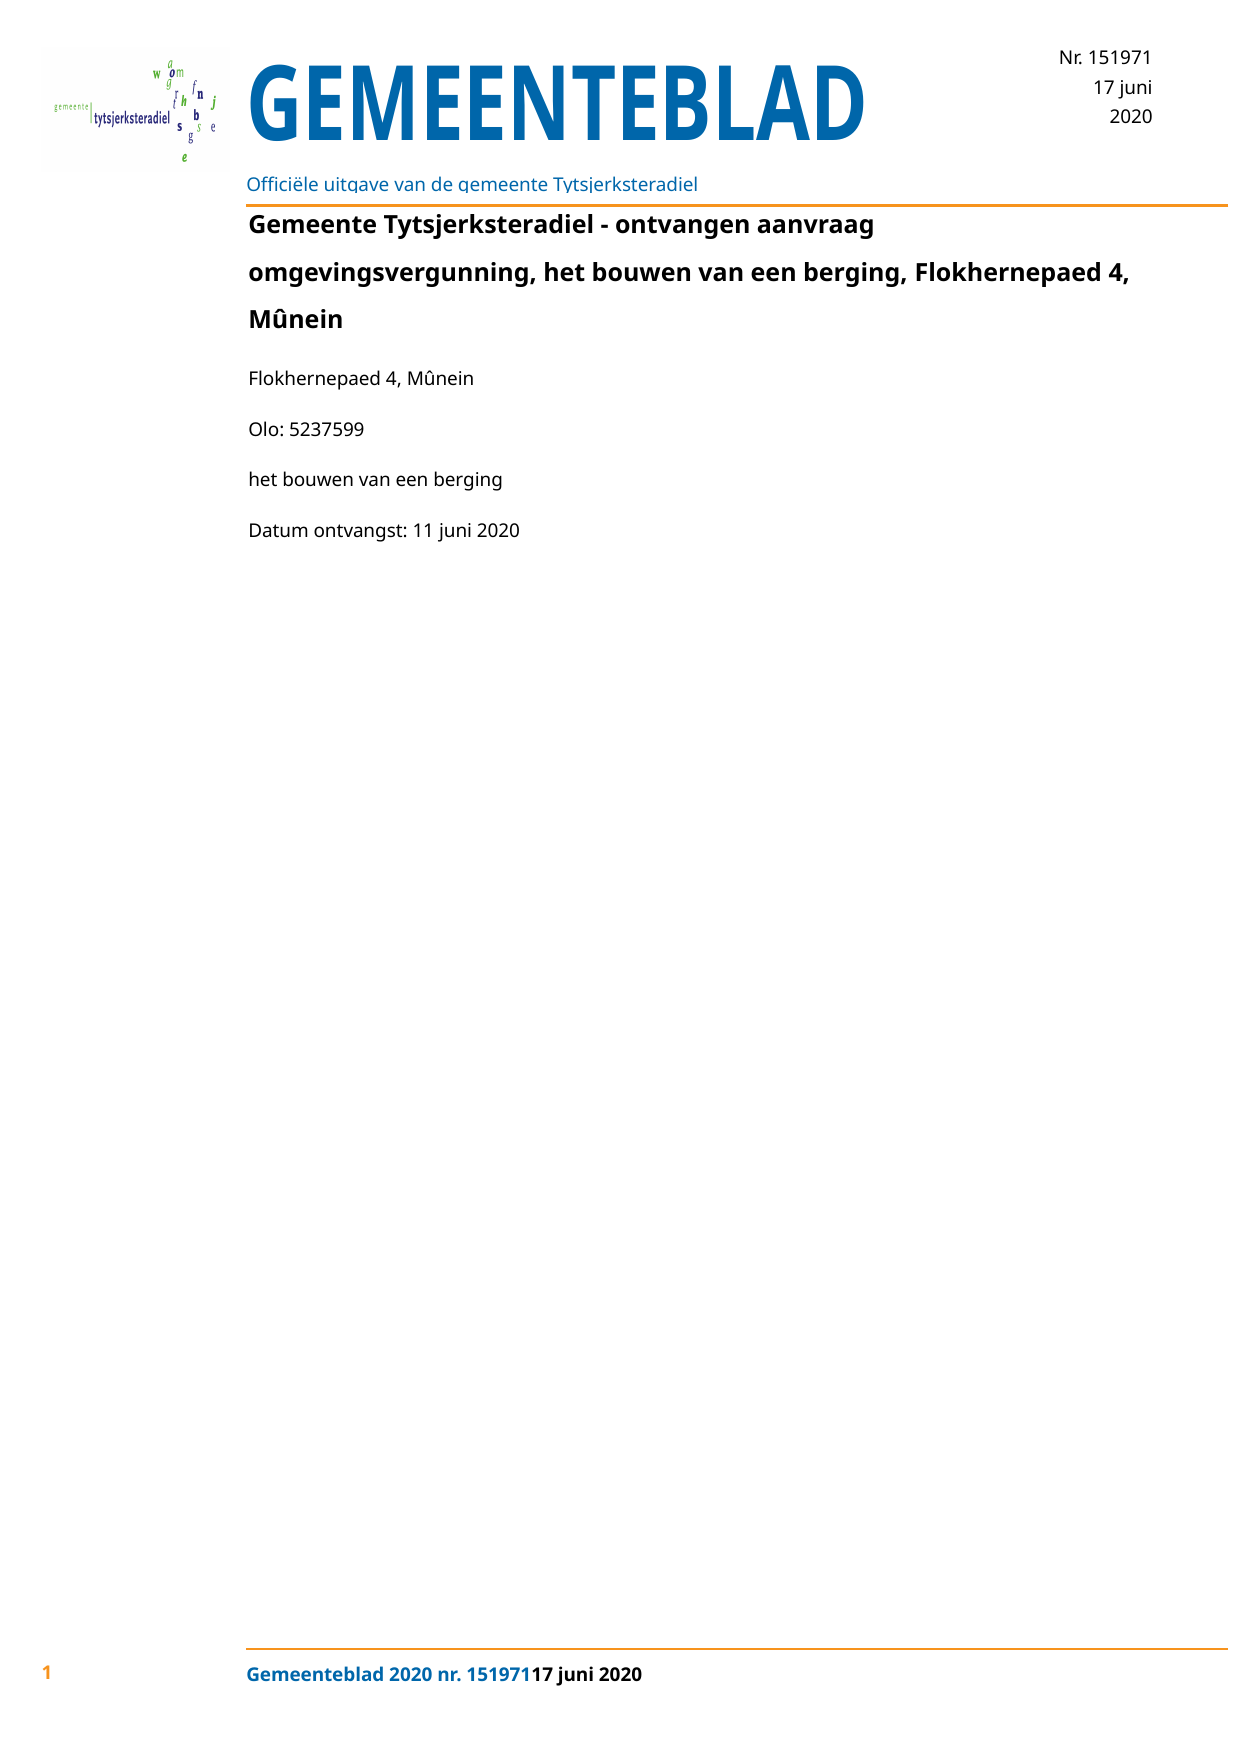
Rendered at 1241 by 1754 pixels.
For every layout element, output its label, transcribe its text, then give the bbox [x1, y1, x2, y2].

text Gemeente Tytsjerksteradiel - ontvangen aanvraag omgevingsvergunning, het bouwen van een berging, Flokhernepaed 4, Mûnein [248, 207, 1152, 336]
text Datum ontvangst: 11 juni 2020 [248, 517, 1152, 542]
text Olo: 5237599 [248, 416, 1152, 442]
text het bouwen van een berging [248, 466, 1152, 492]
picture [41, 47, 231, 172]
text Flokhernepaed 4, Mûnein [248, 366, 1152, 391]
